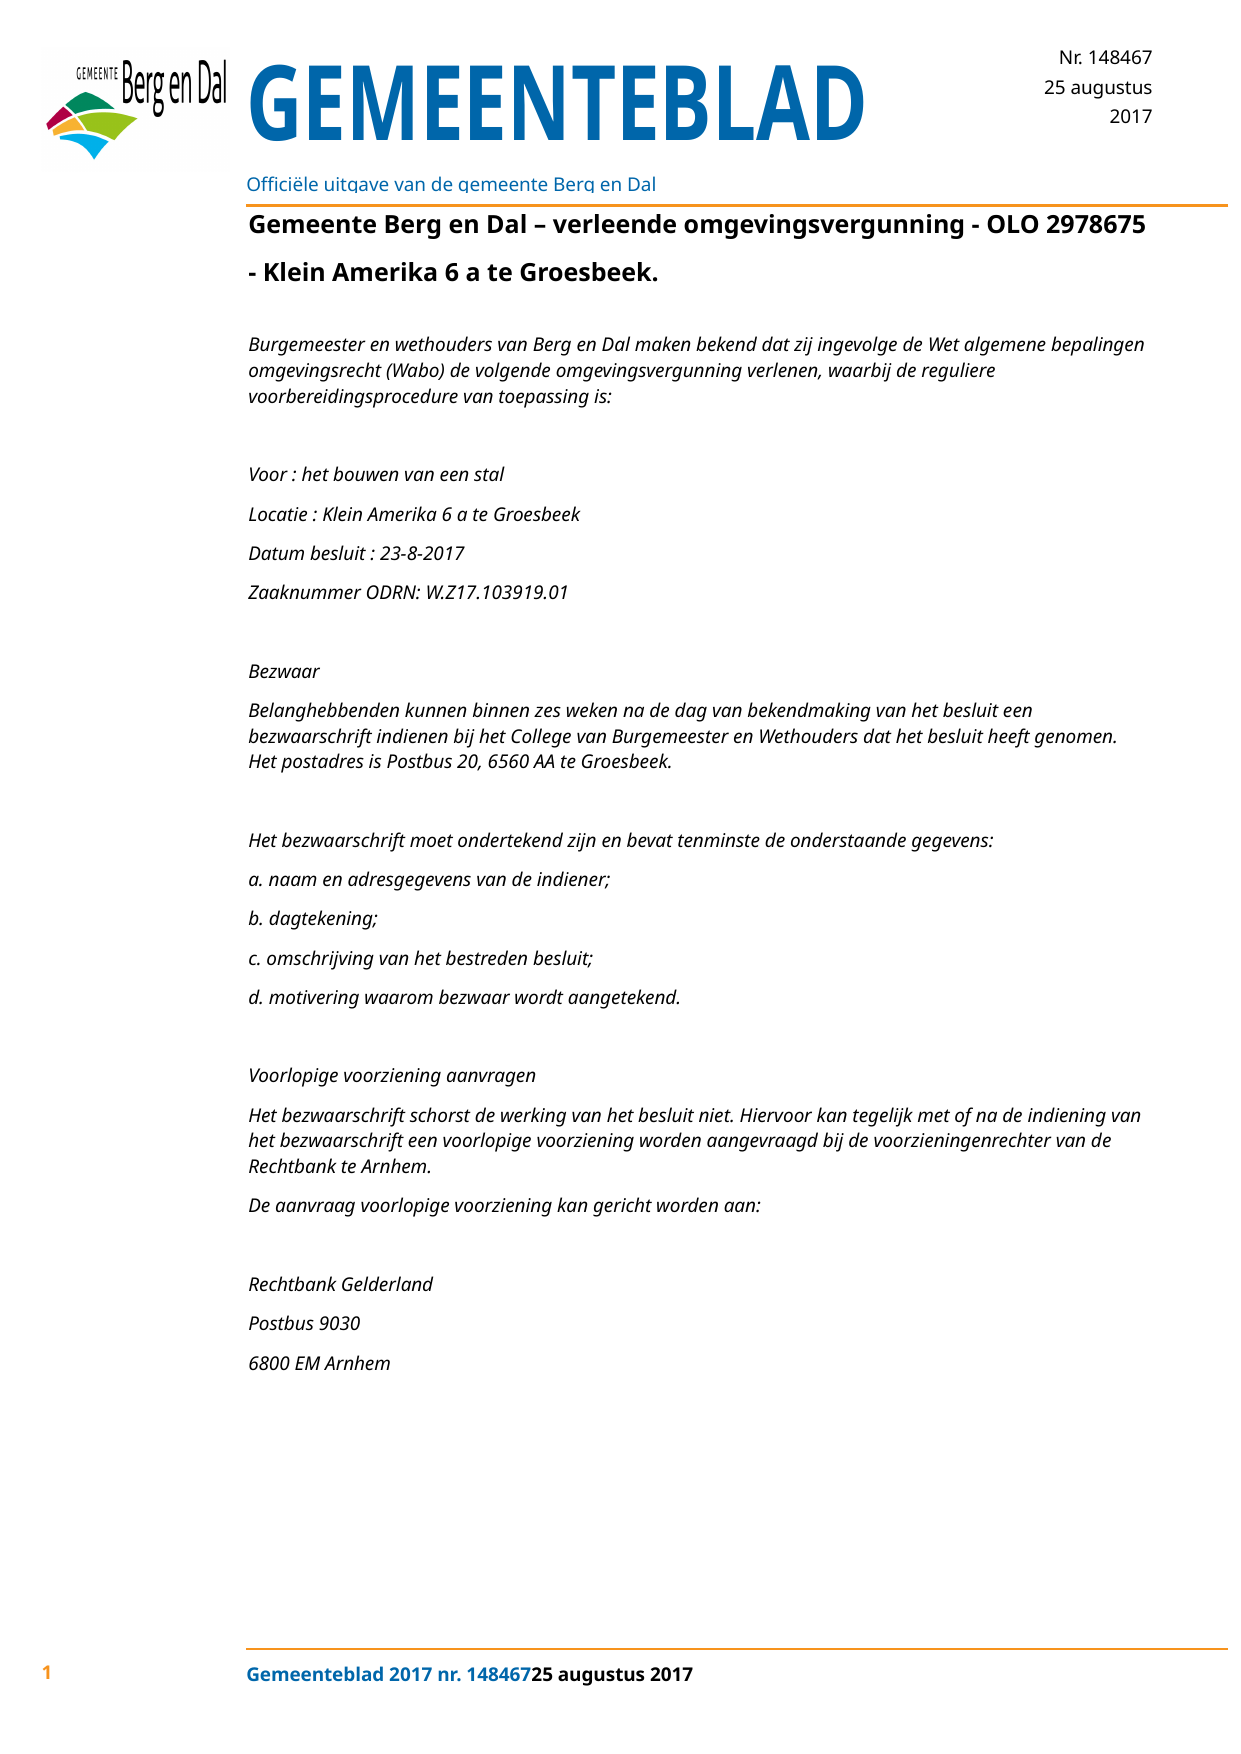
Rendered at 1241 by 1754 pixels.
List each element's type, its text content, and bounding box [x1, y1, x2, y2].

text De aanvraag voorlopige voorziening kan gericht worden aan: [248, 1193, 1152, 1218]
text Datum besluit : 23-8-2017 [248, 540, 1152, 566]
text b. dagtekening; [248, 906, 1152, 931]
text Rechtbank Gelderland [248, 1271, 1152, 1297]
text Burgemeester en wethouders van Berg en Dal maken bekend dat zij ingevolge de Wet algemene bepalingen omgevingsrecht (Wabo) de volgende omgevingsvergunning verlenen, waarbij de reguliere voorbereidingsprocedure van toepassing is: [248, 331, 1152, 409]
text Het bezwaarschrift schorst de werking van het besluit niet. Hiervoor kan tegelijk met of na de indiening van het bezwaarschrift een voorlopige voorziening worden aangevraagd bij de voorzieningenrechter van de Rechtbank te Arnhem. [248, 1102, 1152, 1179]
text Bezwaar [248, 658, 1152, 683]
text a. naam en adresgegevens van de indiener; [248, 866, 1152, 892]
text Locatie : Klein Amerika 6 a te Groesbeek [248, 501, 1152, 526]
text c. omschrijving van het bestreden besluit; [248, 945, 1152, 971]
text 6800 EM Arnhem [248, 1350, 1152, 1376]
text Belanghebbenden kunnen binnen zes weken na de dag van bekendmaking van het besluit een bezwaarschrift indienen bij het College van Burgemeester en Wethouders dat het besluit heeft genomen. Het postadres is Postbus 20, 6560 AA te Groesbeek. [248, 697, 1152, 774]
text Het bezwaarschrift moet ondertekend zijn en bevat tenminste de onderstaande gegevens: [248, 827, 1152, 853]
text Postbus 9030 [248, 1311, 1152, 1336]
text Zaaknummer ODRN: W.Z17.103919.01 [248, 579, 1152, 605]
picture [41, 47, 231, 172]
text Voor : het bouwen van een stal [248, 461, 1152, 487]
text Gemeente Berg en Dal – verleende omgevingsvergunning - OLO 2978675 - Klein Amerika 6 a te Groesbeek. [248, 207, 1152, 288]
text d. motivering waarom bezwaar wordt aangetekend. [248, 984, 1152, 1010]
text Voorlopige voorziening aanvragen [248, 1063, 1152, 1088]
